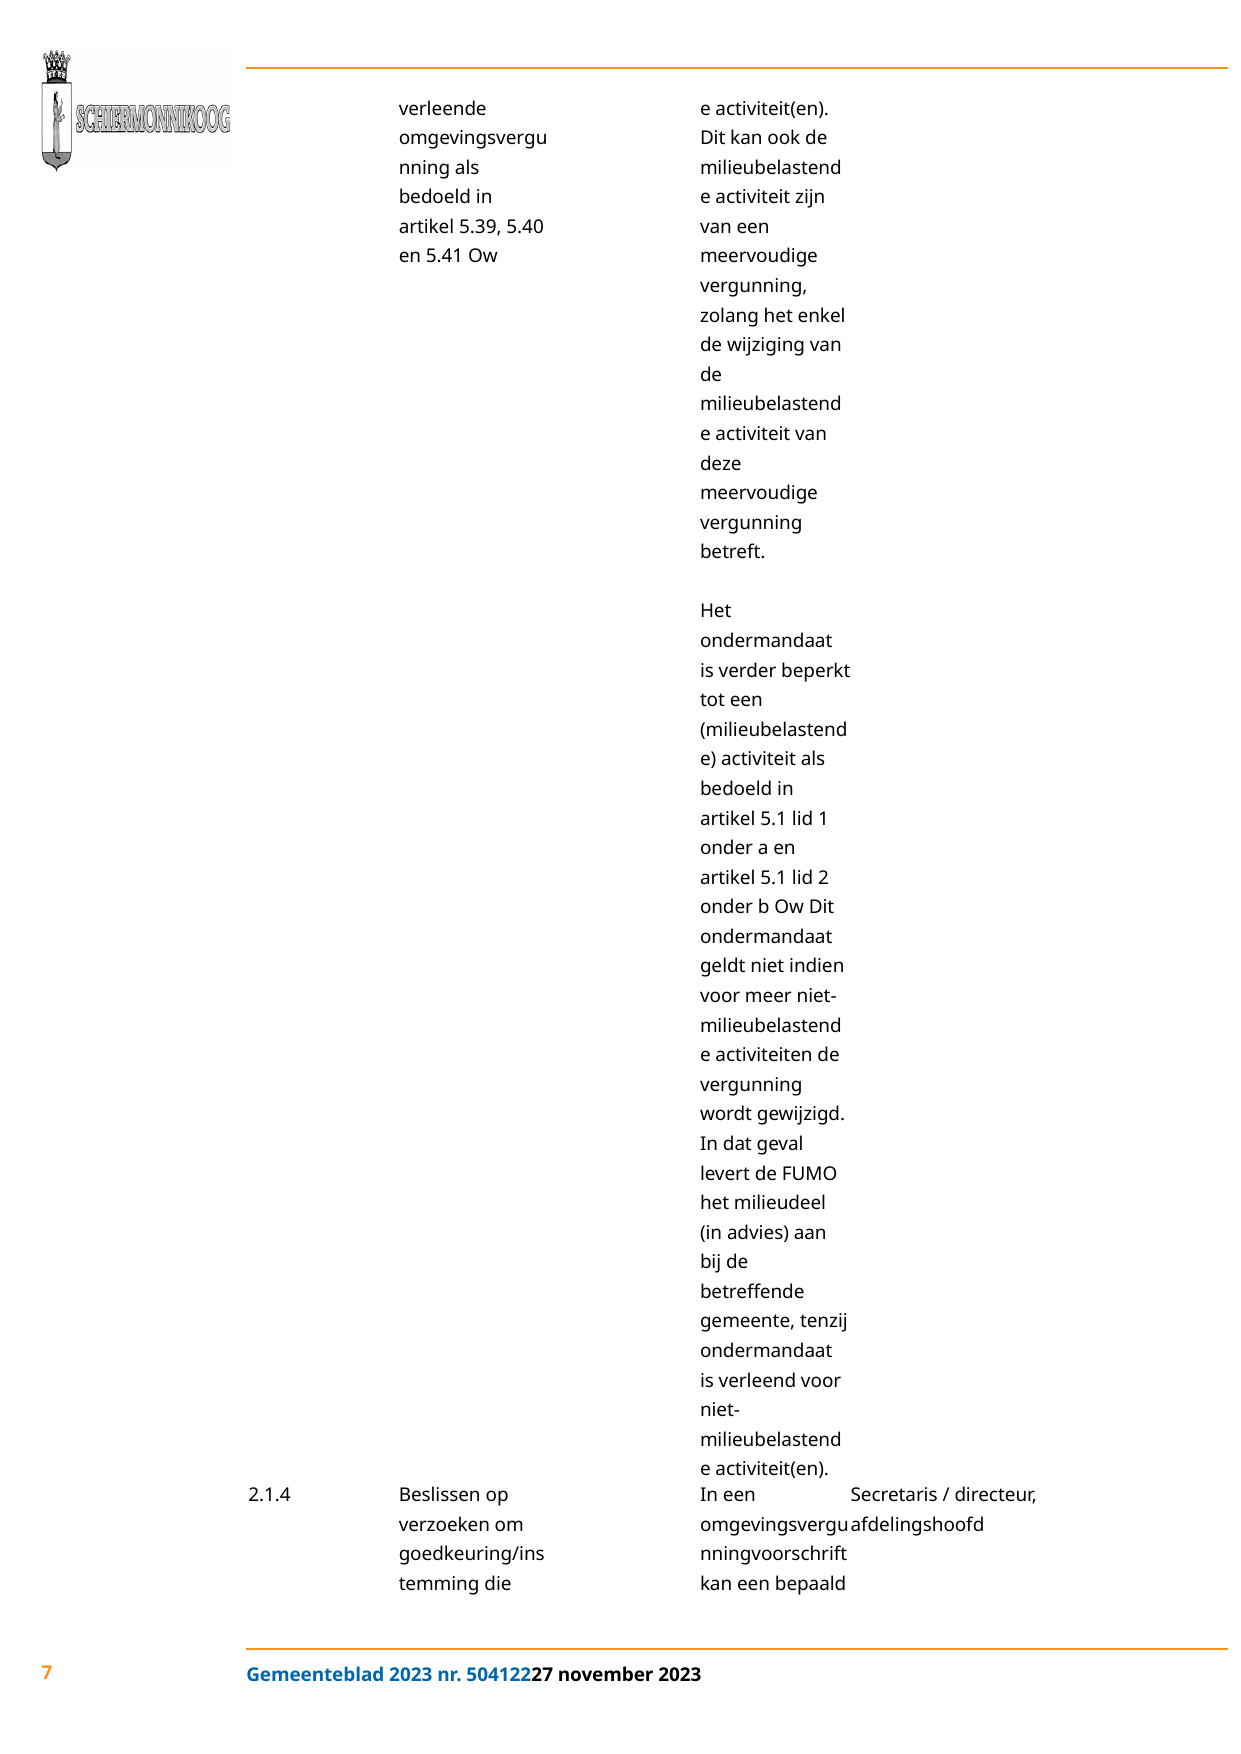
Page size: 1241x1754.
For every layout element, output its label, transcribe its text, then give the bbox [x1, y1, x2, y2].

table_cell 2.1.4 [248, 1481, 398, 1596]
table_cell [248, 95, 398, 1481]
table_cell e activiteit(en). Dit kan ook de milieubelastende activiteit zijn van een meervoudige vergunning, zolang het enkel de wijziging van de milieubelastende activiteit van deze meervoudige vergunning betreft. Het ondermandaat is verder beperkt tot een (milieubelastende) activiteit als bedoeld in artikel 5.1 lid 1 onder a en artikel 5.1 lid 2 onder b Ow Dit ondermandaat geldt niet indien voor meer niet-milieubelastende activiteiten de vergunning wordt gewijzigd. In dat geval levert de FUMO het milieudeel (in advies) aan bij de betreffende gemeente, tenzij ondermandaat is verleend voor niet-milieubelastende activiteit(en). [700, 95, 850, 1481]
table_cell [549, 95, 700, 1481]
table_cell [850, 95, 1152, 1481]
table_cell Secretaris / directeur, afdelingshoofd [850, 1481, 1152, 1596]
picture [41, 47, 231, 172]
table_cell verleende omgevingsvergunning als bedoeld in artikel 5.39, 5.40 en 5.41 Ow [399, 95, 549, 1481]
table_cell In een omgevingsvergunningvoorschrift kan een bepaald [700, 1481, 850, 1596]
table_cell [549, 1481, 700, 1596]
table_cell Beslissen op verzoeken om goedkeuring/instemming die [399, 1481, 549, 1596]
